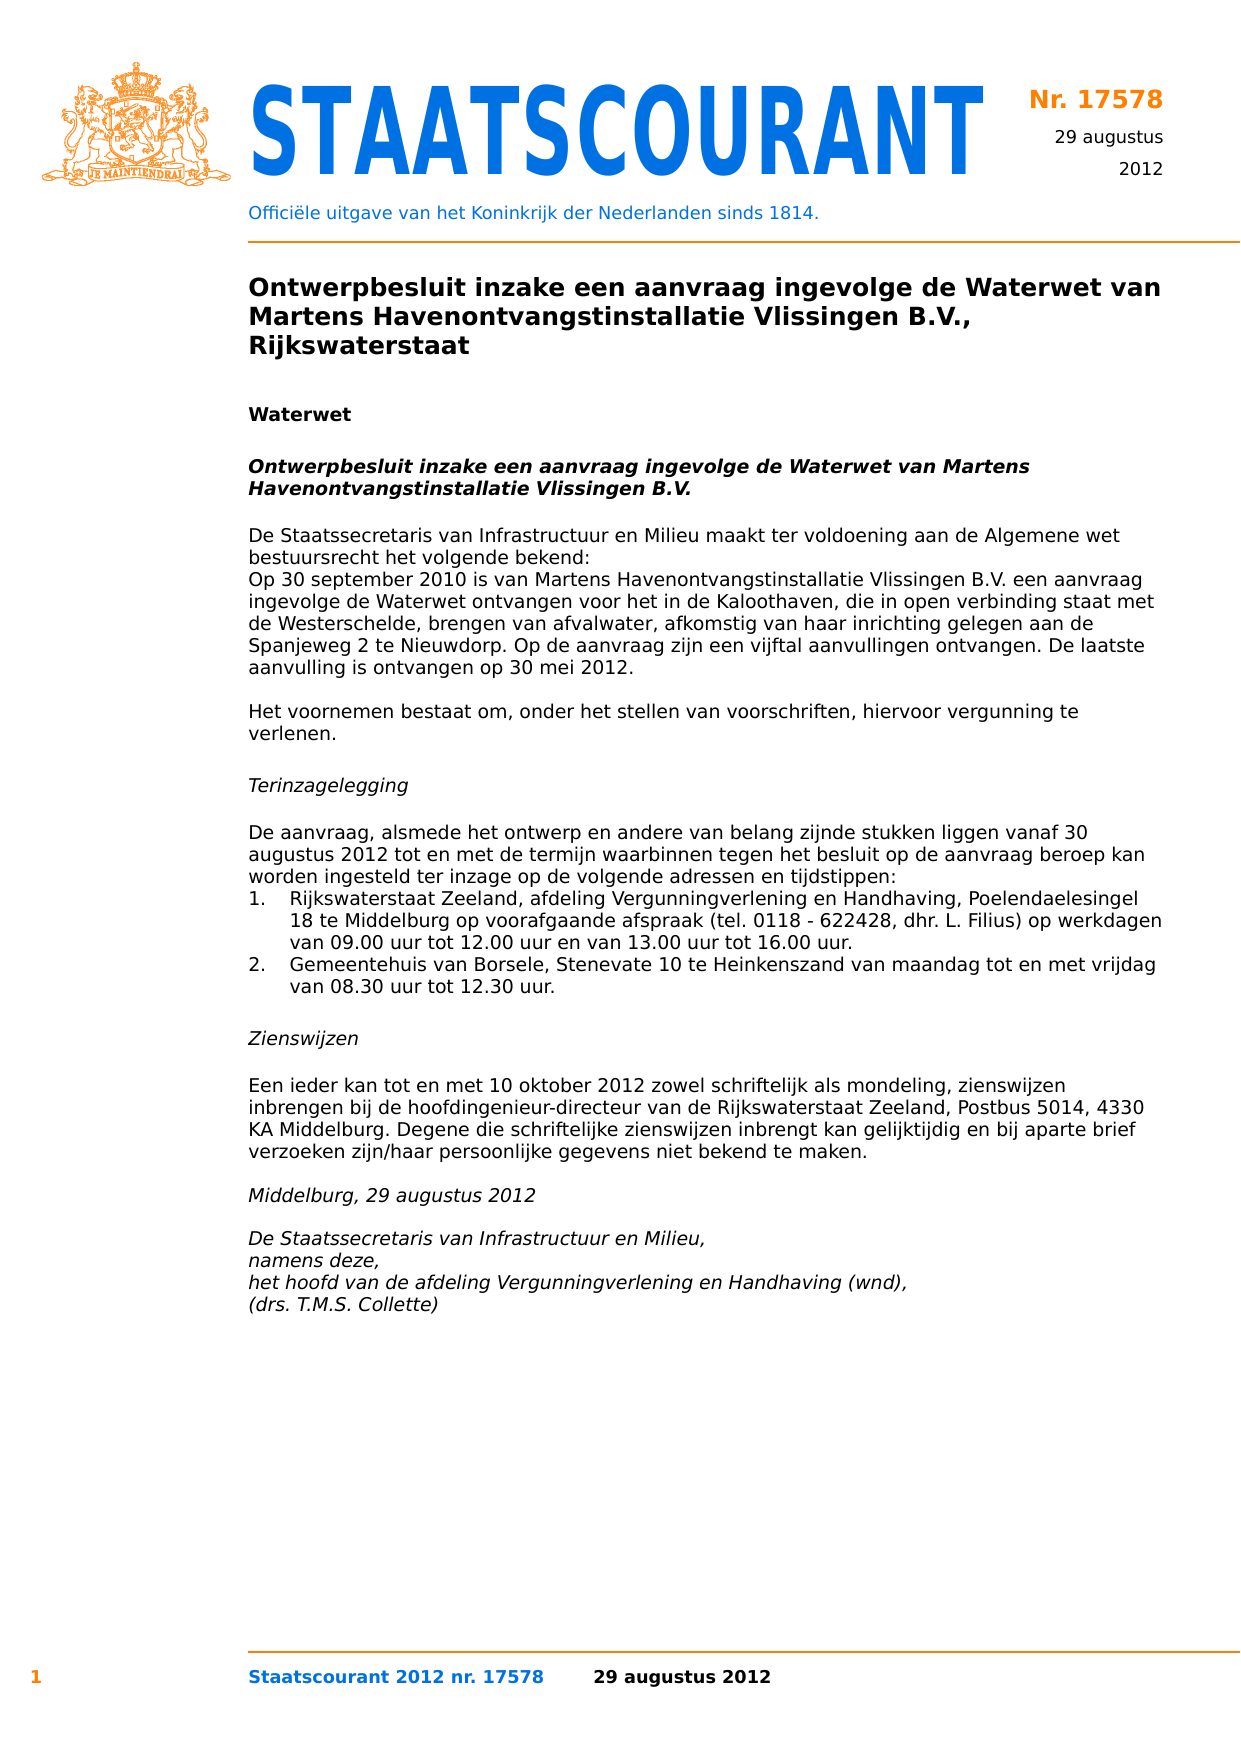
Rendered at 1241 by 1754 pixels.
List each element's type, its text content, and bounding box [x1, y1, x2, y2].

table_header STAATSCOURANT [248, 62, 998, 203]
table_cell 2012 [998, 153, 1240, 203]
text Een ieder kan tot en met 10 oktober 2012 zowel schriftelijk als mondeling, zienswijzen inbrengen bij de hoofdingenieur-directeur van de Rijkswaterstaat Zeeland, Postbus 5014, 4330 KA Middelburg. Degene die schriftelijke zienswijzen inbrengt kan gelijktijdig en bij aparte brief verzoeken zijn/haar persoonlijke gegevens niet bekend te maken. [248, 1075, 1163, 1163]
table_cell 29 augustus [998, 121, 1240, 153]
picture [41, 62, 231, 186]
subtitle Waterwet [248, 404, 1163, 426]
text 1. Rijkswaterstaat Zeeland, afdeling Vergunningverlening en Handhaving, Poelendaelesingel 18 te Middelburg op voorafgaande afspraak (tel. 0118 - 622428, dhr. L. Filius) op werkdagen van 09.00 uur tot 12.00 uur en van 13.00 uur tot 16.00 uur. [248, 888, 1163, 954]
subtitle Zienswijzen [248, 1028, 1163, 1050]
subtitle Ontwerpbesluit inzake een aanvraag ingevolge de Waterwet van Martens Havenontvangstinstallatie Vlissingen B.V. [248, 456, 1163, 500]
table_header Nr. 17578 [998, 62, 1240, 121]
subtitle Ontwerpbesluit inzake een aanvraag ingevolge de Waterwet van Martens Havenontvangstinstallatie Vlissingen B.V., Rijkswaterstaat [248, 273, 1163, 361]
table_header [25, 62, 248, 241]
subtitle Terinzagelegging [248, 775, 1163, 797]
text De aanvraag, alsmede het ontwerp en andere van belang zijnde stukken liggen vanaf 30 augustus 2012 tot en met de termijn waarbinnen tegen het besluit op de aanvraag beroep kan worden ingesteld ter inzage op de volgende adressen en tijdstippen: [248, 822, 1163, 888]
text Het voornemen bestaat om, onder het stellen van voorschriften, hiervoor vergunning te verlenen. [248, 701, 1163, 745]
text 2. Gemeentehuis van Borsele, Stenevate 10 te Heinkenszand van maandag tot en met vrijdag van 08.30 uur tot 12.30 uur. [248, 954, 1163, 998]
text Op 30 september 2010 is van Martens Havenontvangstinstallatie Vlissingen B.V. een aanvraag ingevolge de Waterwet ontvangen voor het in de Kaloothaven, die in open verbinding staat met de Westerschelde, brengen van afvalwater, afkomstig van haar inrichting gelegen aan de Spanjeweg 2 te Nieuwdorp. Op de aanvraag zijn een vijftal aanvullingen ontvangen. De laatste aanvulling is ontvangen op 30 mei 2012. [248, 569, 1163, 679]
table_cell Officiële uitgave van het Koninkrijk der Nederlanden sinds 1814. [248, 203, 1240, 241]
text De Staatssecretaris van Infrastructuur en Milieu maakt ter voldoening aan de Algemene wet bestuursrecht het volgende bekend: [248, 525, 1163, 569]
text De Staatssecretaris van Infrastructuur en Milieu, namens deze, het hoofd van de afdeling Vergunningverlening en Handhaving (wnd), (drs. T.M.S. Collette) [248, 1228, 1163, 1316]
text Middelburg, 29 augustus 2012 [248, 1184, 1163, 1206]
